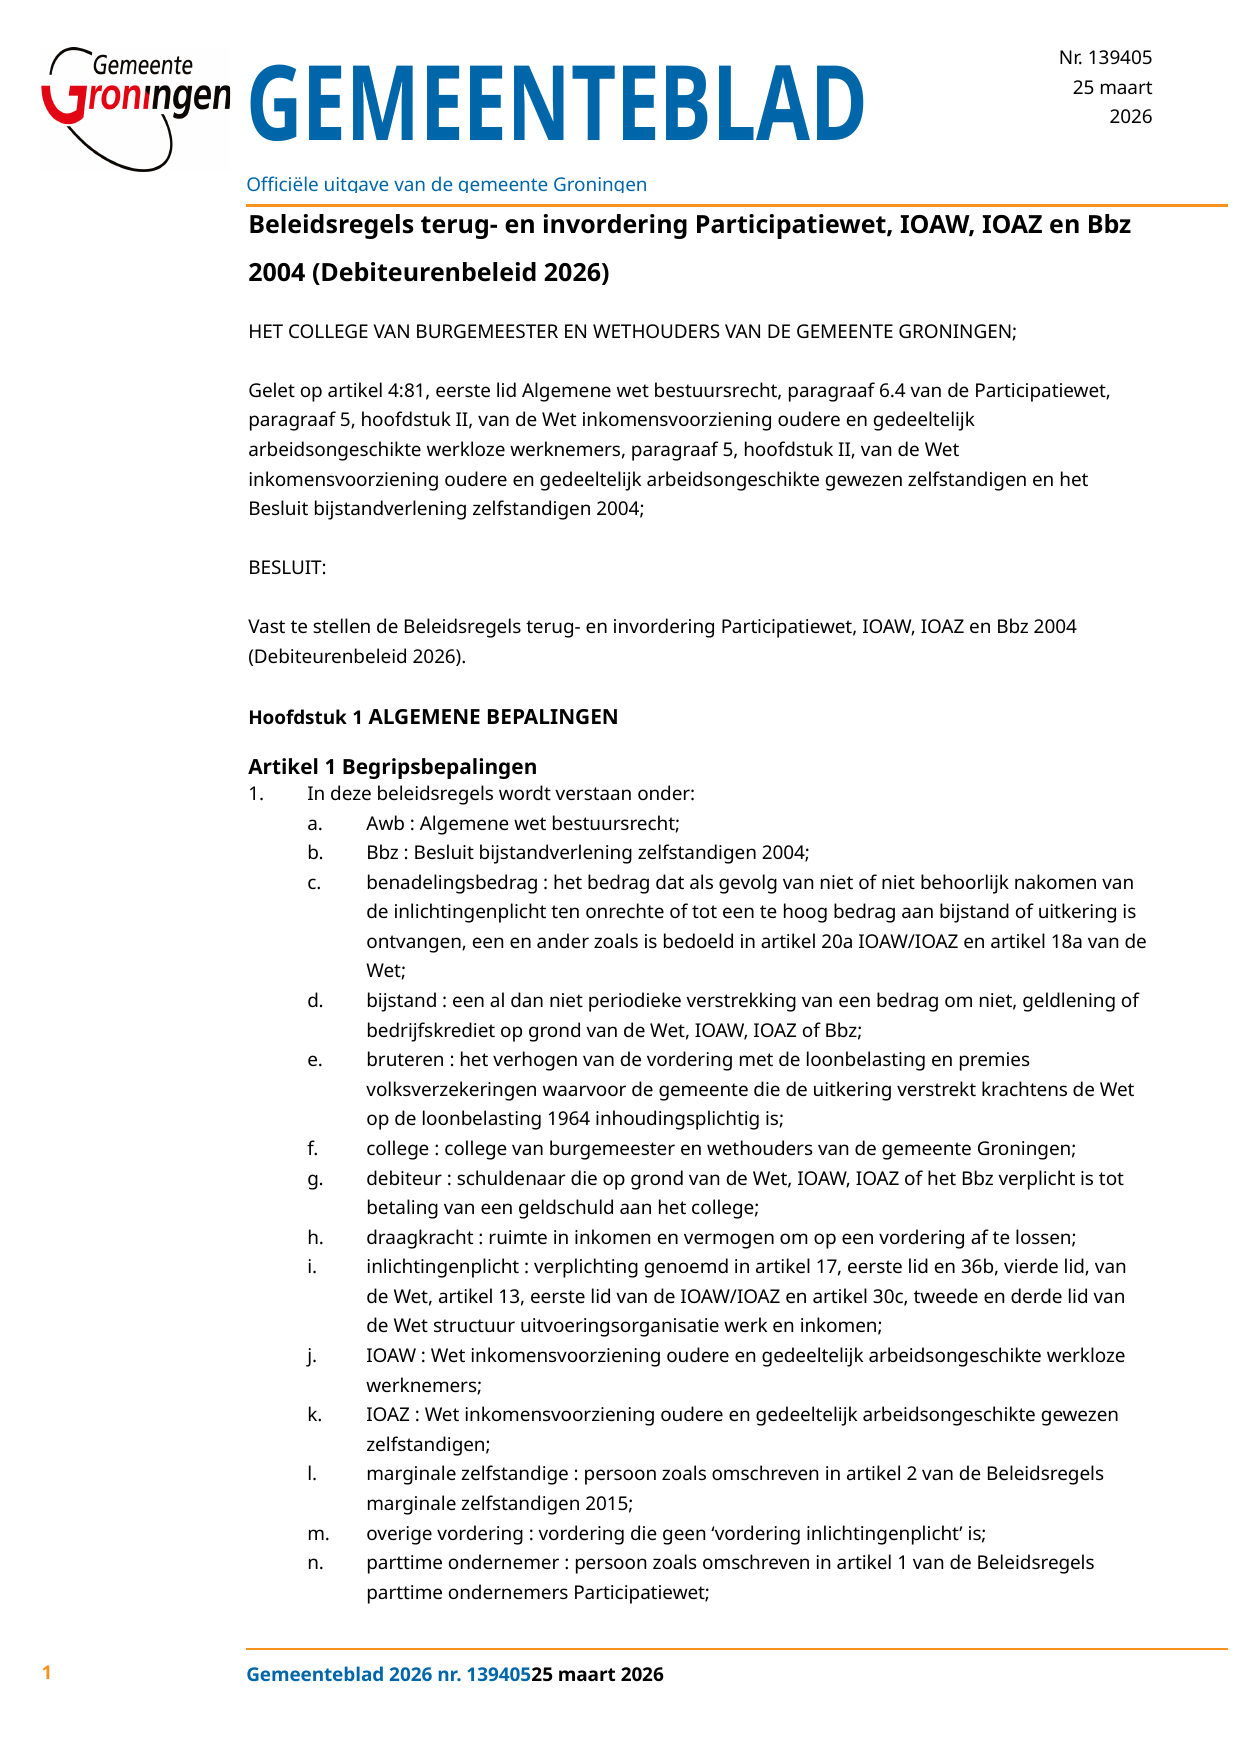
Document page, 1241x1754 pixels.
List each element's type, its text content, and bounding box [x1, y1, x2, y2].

list debiteur : schuldenaar die op grond van de Wet, IOAW, IOAZ of het Bbz verplicht is tot betaling van een geldschuld aan het college; [307, 1165, 1152, 1220]
list In deze beleidsregels wordt verstaan onder: [248, 780, 1152, 806]
list bijstand : een al dan niet periodieke verstrekking van een bedrag om niet, geldlening of bedrijfskrediet op grond van de Wet, IOAW, IOAZ of Bbz; [307, 987, 1152, 1043]
text HET COLLEGE VAN BURGEMEESTER EN WETHOUDERS VAN DE GEMEENTE GRONINGEN; [248, 318, 1152, 344]
text BESLUIT: [248, 554, 1152, 580]
list inlichtingenplicht : verplichting genoemd in artikel 17, eerste lid en 36b, vierde lid, van de Wet, artikel 13, eerste lid van de IOAW/IOAZ en artikel 30c, tweede en derde lid van de Wet structuur uitvoeringsorganisatie werk en inkomen; [307, 1253, 1152, 1338]
picture [41, 47, 231, 172]
list overige vordering : vordering die geen ‘vordering inlichtingenplicht’ is; [307, 1520, 1152, 1546]
list IOAZ : Wet inkomensvoorziening oudere en gedeeltelijk arbeidsongeschikte gewezen zelfstandigen; [307, 1401, 1152, 1457]
list college : college van burgemeester en wethouders van de gemeente Groningen; [307, 1135, 1152, 1161]
list Bbz : Besluit bijstandverlening zelfstandigen 2004; [307, 839, 1152, 865]
list IOAW : Wet inkomensvoorziening oudere en gedeeltelijk arbeidsongeschikte werkloze werknemers; [307, 1342, 1152, 1398]
text Artikel 1 Begripsbepalingen [248, 752, 1152, 780]
list marginale zelfstandige : persoon zoals omschreven in artikel 2 van de Beleidsregels marginale zelfstandigen 2015; [307, 1461, 1152, 1516]
text Gelet op artikel 4:81, eerste lid Algemene wet bestuursrecht, paragraaf 6.4 van de Participatiewet, paragraaf 5, hoofdstuk II, van de Wet inkomensvoorziening oudere en gedeeltelijk arbeidsongeschikte werkloze werknemers, paragraaf 5, hoofdstuk II, van de Wet inkomensvoorziening oudere en gedeeltelijk arbeidsongeschikte gewezen zelfstandigen en het Besluit bijstandverlening zelfstandigen 2004; [248, 377, 1152, 521]
list parttime ondernemer : persoon zoals omschreven in artikel 1 van de Beleidsregels parttime ondernemers Participatiewet; [307, 1549, 1152, 1605]
list draagkracht : ruimte in inkomen en vermogen om op een vordering af te lossen; [307, 1224, 1152, 1250]
list Awb : Algemene wet bestuursrecht; [307, 810, 1152, 836]
text Beleidsregels terug- en invordering Participatiewet, IOAW, IOAZ en Bbz 2004 (Debiteurenbeleid 2026) [248, 207, 1152, 288]
list benadelingsbedrag : het bedrag dat als gevolg van niet of niet behoorlijk nakomen van de inlichtingenplicht ten onrechte of tot een te hoog bedrag aan bijstand of uitkering is ontvangen, een en ander zoals is bedoeld in artikel 20a IOAW/IOAZ en artikel 18a van de Wet; [307, 869, 1152, 983]
text Vast te stellen de Beleidsregels terug- en invordering Participatiewet, IOAW, IOAZ en Bbz 2004 (Debiteurenbeleid 2026). [248, 614, 1152, 669]
list bruteren : het verhogen van de vordering met de loonbelasting en premies volksverzekeringen waarvoor de gemeente die de uitkering verstrekt krachtens de Wet op de loonbelasting 1964 inhoudingsplichtig is; [307, 1046, 1152, 1131]
text Hoofdstuk 1 ALGEMENE BEPALINGEN [248, 702, 1152, 731]
